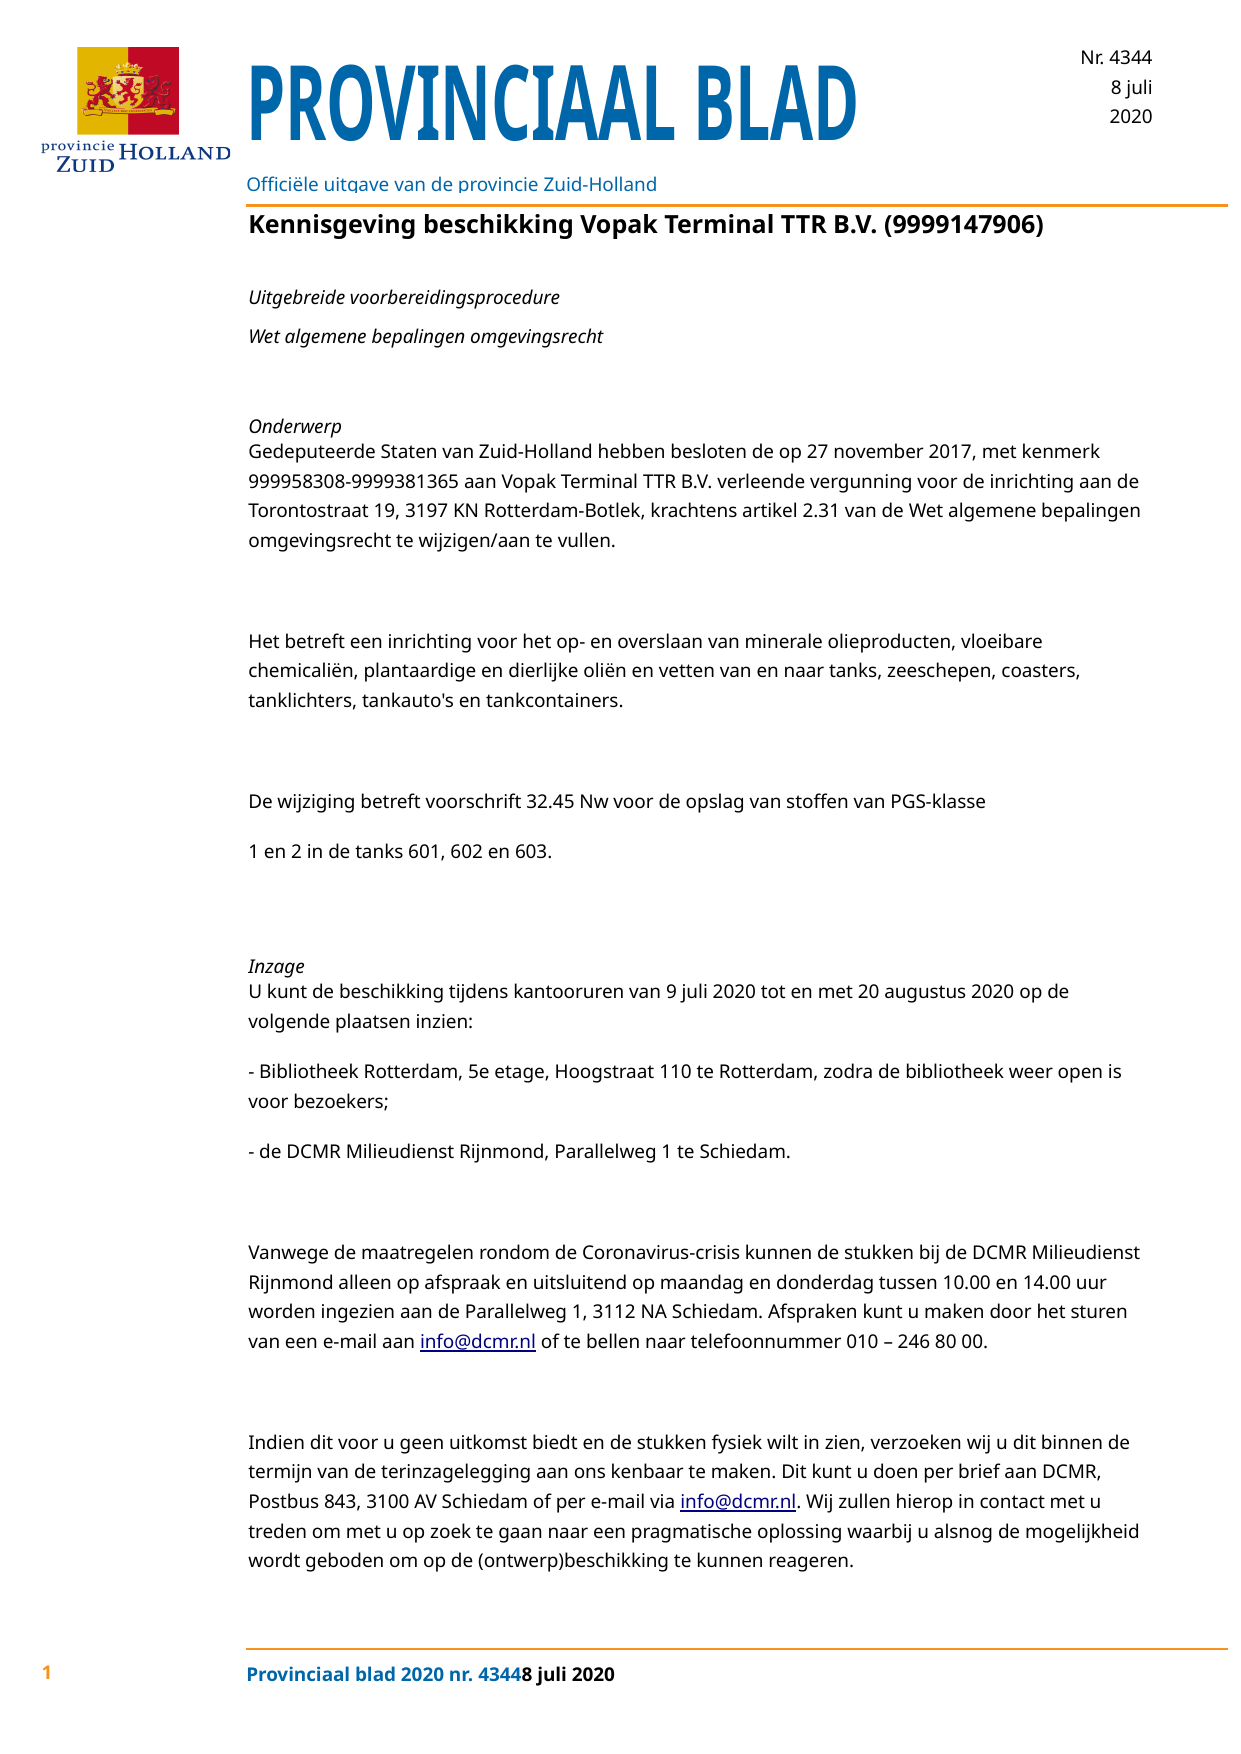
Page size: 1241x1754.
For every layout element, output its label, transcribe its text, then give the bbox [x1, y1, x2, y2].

text 1 en 2 in de tanks 601, 602 en 603. [248, 838, 1152, 864]
picture [41, 47, 231, 172]
text Vanwege de maatregelen rondom de Coronavirus-crisis kunnen de stukken bij de DCMR Milieudienst Rijnmond alleen op afspraak en uitsluitend op maandag en donderdag tussen 10.00 en 14.00 uur worden ingezien aan de Parallelweg 1, 3112 NA Schiedam. Afspraken kunt u maken door het sturen van een e-mail aan info@dcmr.nl of te bellen naar telefoonnummer 010 – 246 80 00. [248, 1239, 1152, 1354]
text De wijziging betreft voorschrift 32.45 Nw voor de opslag van stoffen van PGS-klasse [248, 788, 1152, 814]
text U kunt de beschikking tijdens kantooruren van 9 juli 2020 tot en met 20 augustus 2020 op de volgende plaatsen inzien: [248, 979, 1152, 1034]
text Uitgebreide voorbereidingsprocedure [248, 284, 1152, 309]
text Het betreft een inrichting voor het op- en overslaan van minerale olieproducten, vloeibare chemicaliën, plantaardige en dierlijke oliën en vetten van en naar tanks, zeeschepen, coasters, tanklichters, tankauto's en tankcontainers. [248, 628, 1152, 713]
text Indien dit voor u geen uitkomst biedt en de stukken fysiek wilt in zien, verzoeken wij u dit binnen de termijn van de terinzagelegging aan ons kenbaar te maken. Dit kunt u doen per brief aan DCMR, Postbus 843, 3100 AV Schiedam of per e-mail via info@dcmr.nl. Wij zullen hierop in contact met u treden om met u op zoek te gaan naar een pragmatische oplossing waarbij u alsnog de mogelijkheid wordt geboden om op de (ontwerp)beschikking te kunnen reageren. [248, 1429, 1152, 1573]
text - de DCMR Milieudienst Rijnmond, Parallelweg 1 te Schiedam. [248, 1139, 1152, 1164]
text Gedeputeerde Staten van Zuid-Holland hebben besloten de op 27 november 2017, met kenmerk 999958308-9999381365 aan Vopak Terminal TTR B.V. verleende vergunning voor de inrichting aan de Torontostraat 19, 3197 KN Rotterdam-Botlek, krachtens artikel 2.31 van de Wet algemene bepalingen omgevingsrecht te wijzigen/aan te vullen. [248, 438, 1152, 553]
text Inzage [248, 953, 1152, 979]
text Onderwerp [248, 413, 1152, 438]
text Kennisgeving beschikking Vopak Terminal TTR B.V. (9999147906) [248, 207, 1152, 241]
text Wet algemene bepalingen omgevingsrecht [248, 323, 1152, 349]
text - Bibliotheek Rotterdam, 5e etage, Hoogstraat 110 te Rotterdam, zodra de bibliotheek weer open is voor bezoekers; [248, 1059, 1152, 1114]
